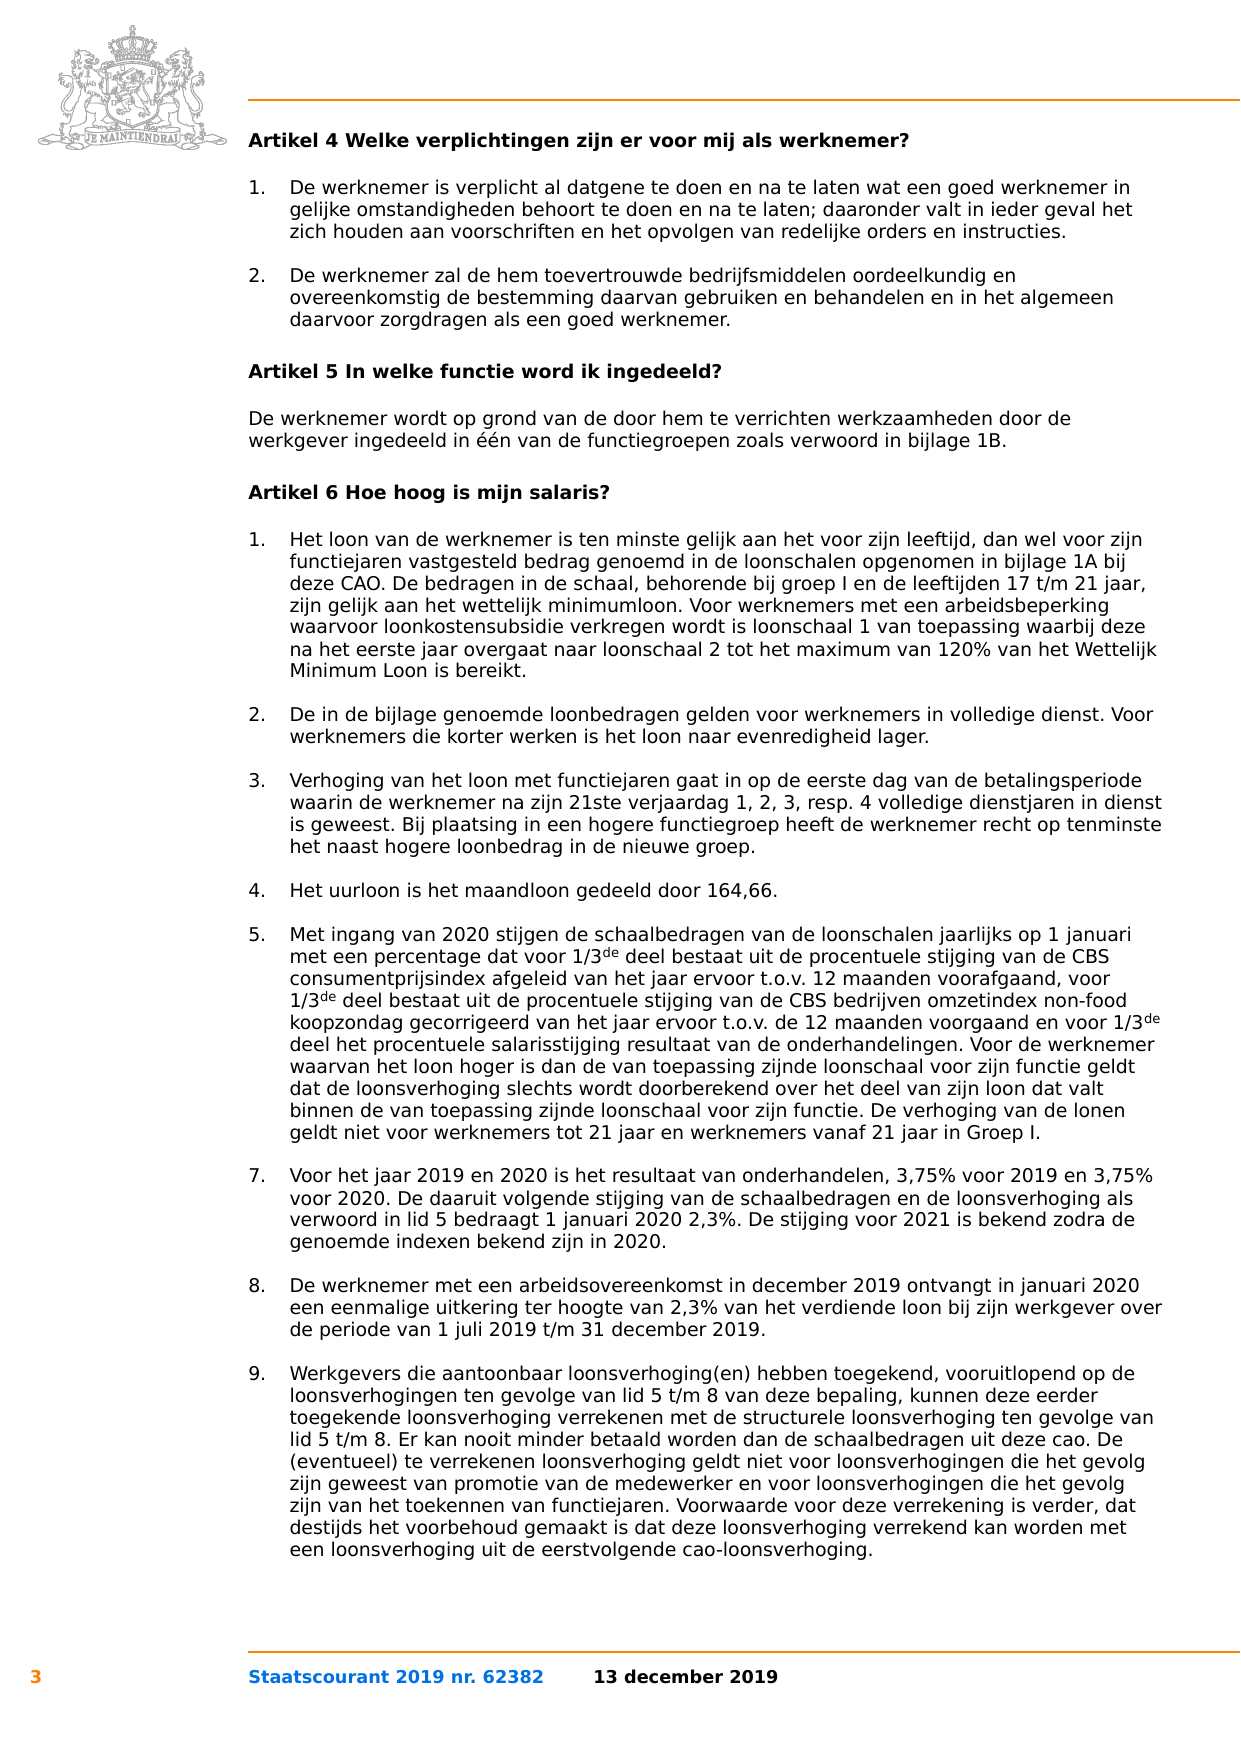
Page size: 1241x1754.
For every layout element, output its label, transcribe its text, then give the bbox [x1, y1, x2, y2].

text 4. Het uurloon is het maandloon gedeeld door 164,66. [248, 880, 1163, 902]
picture [38, 25, 227, 150]
subtitle Artikel 4 Welke verplichtingen zijn er voor mij als werknemer? [248, 130, 1163, 152]
text 2. De werknemer zal de hem toevertrouwde bedrijfsmiddelen oordeelkundig en overeenkomstig de bestemming daarvan gebruiken en behandelen en in het algemeen daarvoor zorgdragen als een goed werknemer. [248, 265, 1163, 331]
text 1. De werknemer is verplicht al datgene te doen en na te laten wat een goed werknemer in gelijke omstandigheden behoort te doen en na te laten; daaronder valt in ieder geval het zich houden aan voorschriften en het opvolgen van redelijke orders en instructies. [248, 177, 1163, 243]
subtitle Artikel 5 In welke functie word ik ingedeeld? [248, 361, 1163, 383]
subtitle Artikel 6 Hoe hoog is mijn salaris? [248, 482, 1163, 503]
text 1. Het loon van de werknemer is ten minste gelijk aan het voor zijn leeftijd, dan wel voor zijn functiejaren vastgesteld bedrag genoemd in de loonschalen opgenomen in bijlage 1A bij deze CAO. De bedragen in de schaal, behorende bij groep I en de leeftijden 17 t/m 21 jaar, zijn gelijk aan het wettelijk minimumloon. Voor werknemers met een arbeidsbeperking waarvoor loonkostensubsidie verkregen wordt is loonschaal 1 van toepassing waarbij deze na het eerste jaar overgaat naar loonschaal 2 tot het maximum van 120% van het Wettelijk Minimum Loon is bereikt. [248, 528, 1163, 682]
text 3. Verhoging van het loon met functiejaren gaat in op de eerste dag van de betalingsperiode waarin de werknemer na zijn 21ste verjaardag 1, 2, 3, resp. 4 volledige dienstjaren in dienst is geweest. Bij plaatsing in een hogere functiegroep heeft de werknemer recht op tenminste het naast hogere loonbedrag in de nieuwe groep. [248, 770, 1163, 858]
text De werknemer wordt op grond van de door hem te verrichten werkzaamheden door de werkgever ingedeeld in één van de functiegroepen zoals verwoord in bijlage 1B. [248, 408, 1163, 452]
text 7. Voor het jaar 2019 en 2020 is het resultaat van onderhandelen, 3,75% voor 2019 en 3,75% voor 2020. De daaruit volgende stijging van de schaalbedragen en de loonsverhoging als verwoord in lid 5 bedraagt 1 januari 2020 2,3%. De stijging voor 2021 is bekend zodra de genoemde indexen bekend zijn in 2020. [248, 1165, 1163, 1253]
text 8. De werknemer met een arbeidsovereenkomst in december 2019 ontvangt in januari 2020 een eenmalige uitkering ter hoogte van 2,3% van het verdiende loon bij zijn werkgever over de periode van 1 juli 2019 t/m 31 december 2019. [248, 1275, 1163, 1341]
text 2. De in de bijlage genoemde loonbedragen gelden voor werknemers in volledige dienst. Voor werknemers die korter werken is het loon naar evenredigheid lager. [248, 704, 1163, 748]
text 9. Werkgevers die aantoonbaar loonsverhoging(en) hebben toegekend, vooruitlopend op de loonsverhogingen ten gevolge van lid 5 t/m 8 van deze bepaling, kunnen deze eerder toegekende loonsverhoging verrekenen met de structurele loonsverhoging ten gevolge van lid 5 t/m 8. Er kan nooit minder betaald worden dan de schaalbedragen uit deze cao. De (eventueel) te verrekenen loonsverhoging geldt niet voor loonsverhogingen die het gevolg zijn geweest van promotie van de medewerker en voor loonsverhogingen die het gevolg zijn van het toekennen van functiejaren. Voorwaarde voor deze verrekening is verder, dat destijds het voorbehoud gemaakt is dat deze loonsverhoging verrekend kan worden met een loonsverhoging uit de eerstvolgende cao-loonsverhoging. [248, 1363, 1163, 1561]
text 5. Met ingang van 2020 stijgen de schaalbedragen van de loonschalen jaarlijks op 1 januari met een percentage dat voor 1/3de deel bestaat uit de procentuele stijging van de CBS consumentprijsindex afgeleid van het jaar ervoor t.o.v. 12 maanden voorafgaand, voor 1/3de deel bestaat uit de procentuele stijging van de CBS bedrijven omzetindex non-food koopzondag gecorrigeerd van het jaar ervoor t.o.v. de 12 maanden voorgaand en voor 1/3de deel het procentuele salarisstijging resultaat van de onderhandelingen. Voor de werknemer waarvan het loon hoger is dan de van toepassing zijnde loonschaal voor zijn functie geldt dat de loonsverhoging slechts wordt doorberekend over het deel van zijn loon dat valt binnen de van toepassing zijnde loonschaal voor zijn functie. De verhoging van de lonen geldt niet voor werknemers tot 21 jaar en werknemers vanaf 21 jaar in Groep I. [248, 924, 1163, 1143]
